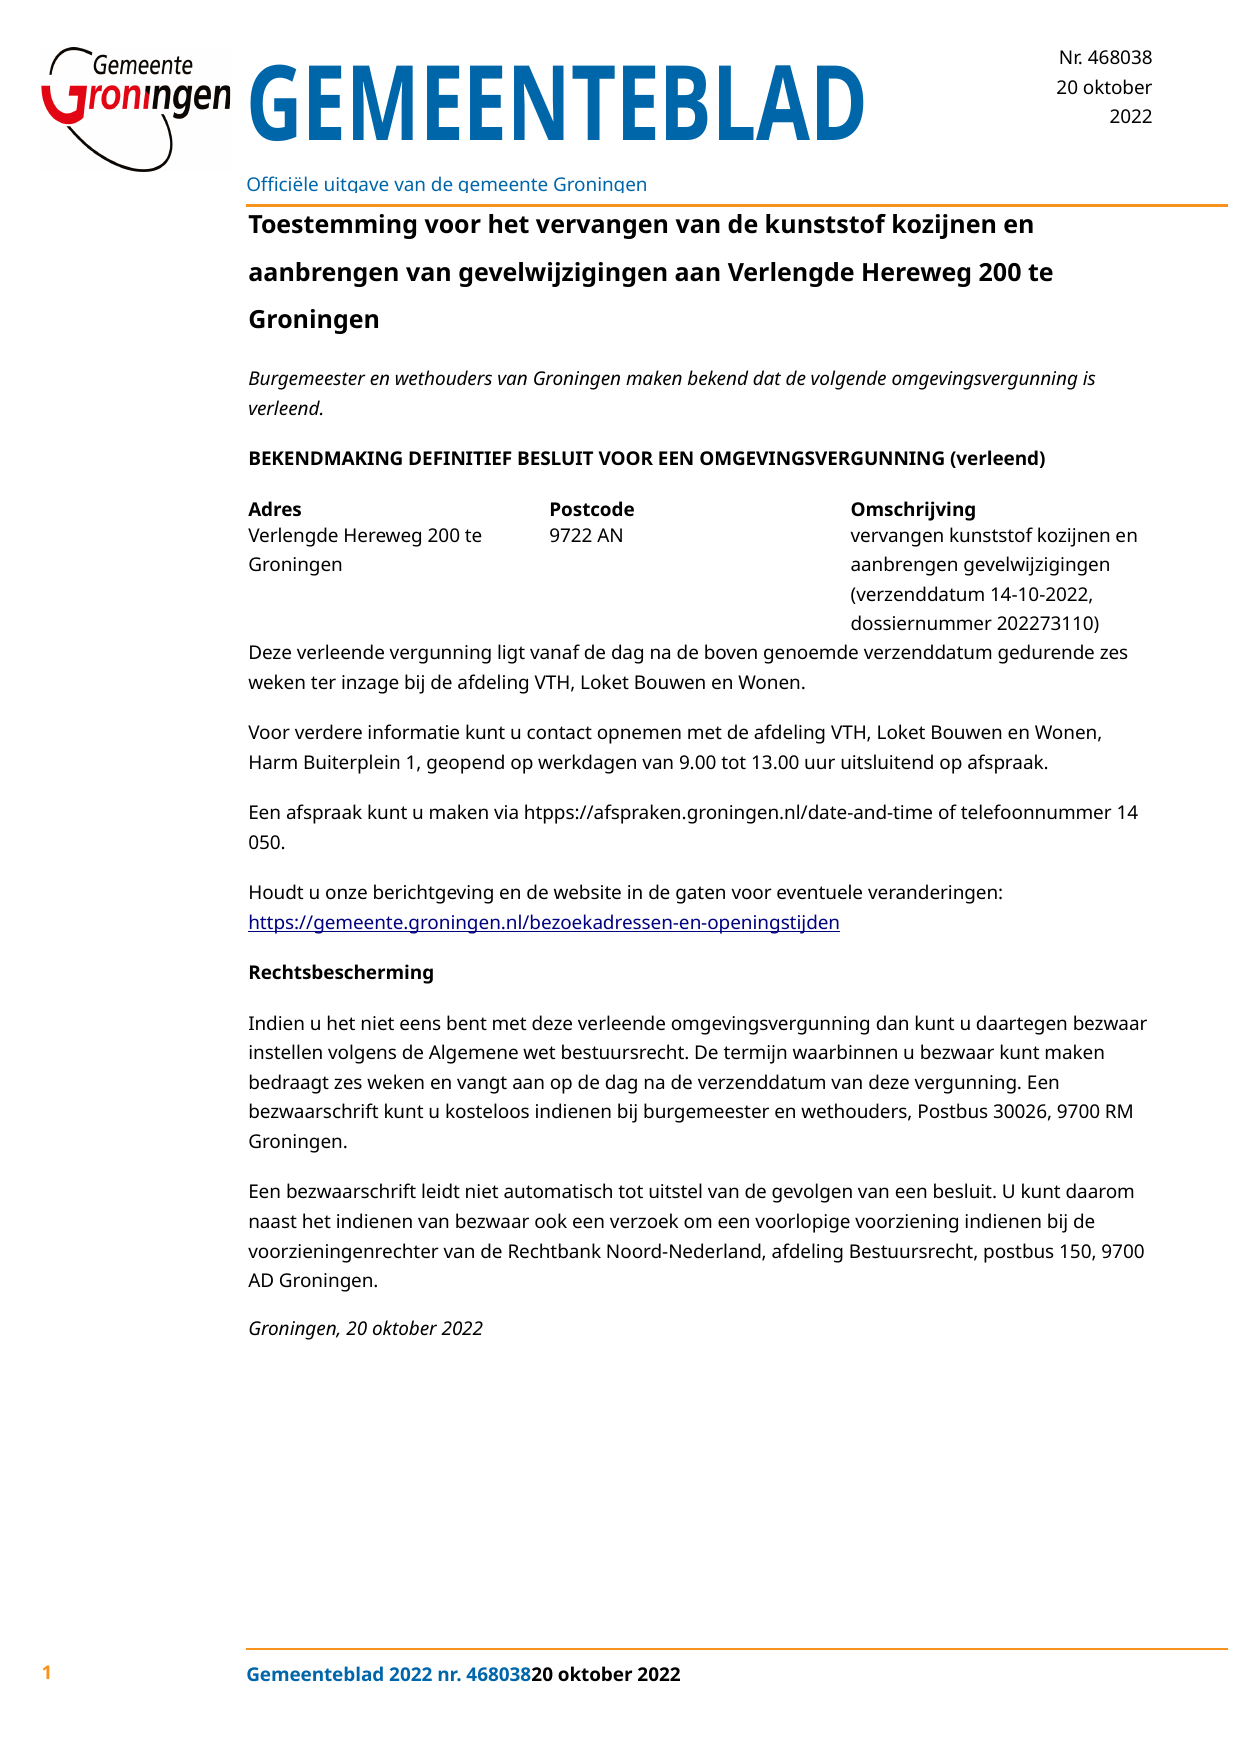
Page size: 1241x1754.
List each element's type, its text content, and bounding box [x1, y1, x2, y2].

text Deze verleende vergunning ligt vanaf de dag na de boven genoemde verzenddatum gedurende zes weken ter inzage bij de afdeling VTH, Loket Bouwen en Wonen. [248, 639, 1152, 695]
table_cell Verlengde Hereweg 200 te Groningen [248, 522, 549, 636]
text Burgemeester en wethouders van Groningen maken bekend dat de volgende omgevingsvergunning is verleend. [248, 366, 1152, 421]
text Een bezwaarschrift leidt niet automatisch tot uitstel van de gevolgen van een besluit. U kunt daarom naast het indienen van bezwaar ook een verzoek om een voorlopige voorziening indienen bij de voorzieningenrechter van de Rechtbank Noord-Nederland, afdeling Bestuursrecht, postbus 150, 9700 AD Groningen. [248, 1179, 1152, 1293]
text Een afspraak kunt u maken via htpps://afspraken.groningen.nl/date-and-time of telefoonnummer 14 050. [248, 799, 1152, 855]
text Groningen, 20 oktober 2022 [248, 1315, 1152, 1341]
table_header Adres [248, 496, 549, 522]
picture [41, 47, 231, 172]
text BEKENDMAKING DEFINITIEF BESLUIT VOOR EEN OMGEVINGSVERGUNNING (verleend) [248, 446, 1152, 471]
text Indien u het niet eens bent met deze verleende omgevingsvergunning dan kunt u daartegen bezwaar instellen volgens de Algemene wet bestuursrecht. De termijn waarbinnen u bezwaar kunt maken bedraagt zes weken en vangt aan op de dag na de verzenddatum van deze vergunning. Een bezwaarschrift kunt u kosteloos indienen bij burgemeester en wethouders, Postbus 30026, 9700 RM Groningen. [248, 1010, 1152, 1154]
table_header Postcode [549, 496, 850, 522]
text Houdt u onze berichtgeving en de website in de gaten voor eventuele veranderingen: https://gemeente.groningen.nl/bezoekadressen-en-openingstijden [248, 879, 1152, 935]
text Rechtsbescherming [248, 959, 1152, 985]
table_cell vervangen kunststof kozijnen en aanbrengen gevelwijzigingen (verzenddatum 14-10-2022, dossiernummer 202273110) [850, 522, 1152, 636]
text Voor verdere informatie kunt u contact opnemen met de afdeling VTH, Loket Bouwen en Wonen, Harm Buiterplein 1, geopend op werkdagen van 9.00 tot 13.00 uur uitsluitend op afspraak. [248, 719, 1152, 775]
text Toestemming voor het vervangen van de kunststof kozijnen en aanbrengen van gevelwijzigingen aan Verlengde Hereweg 200 te Groningen [248, 207, 1152, 336]
table_header Omschrijving [850, 496, 1152, 522]
table_cell 9722 AN [549, 522, 850, 636]
